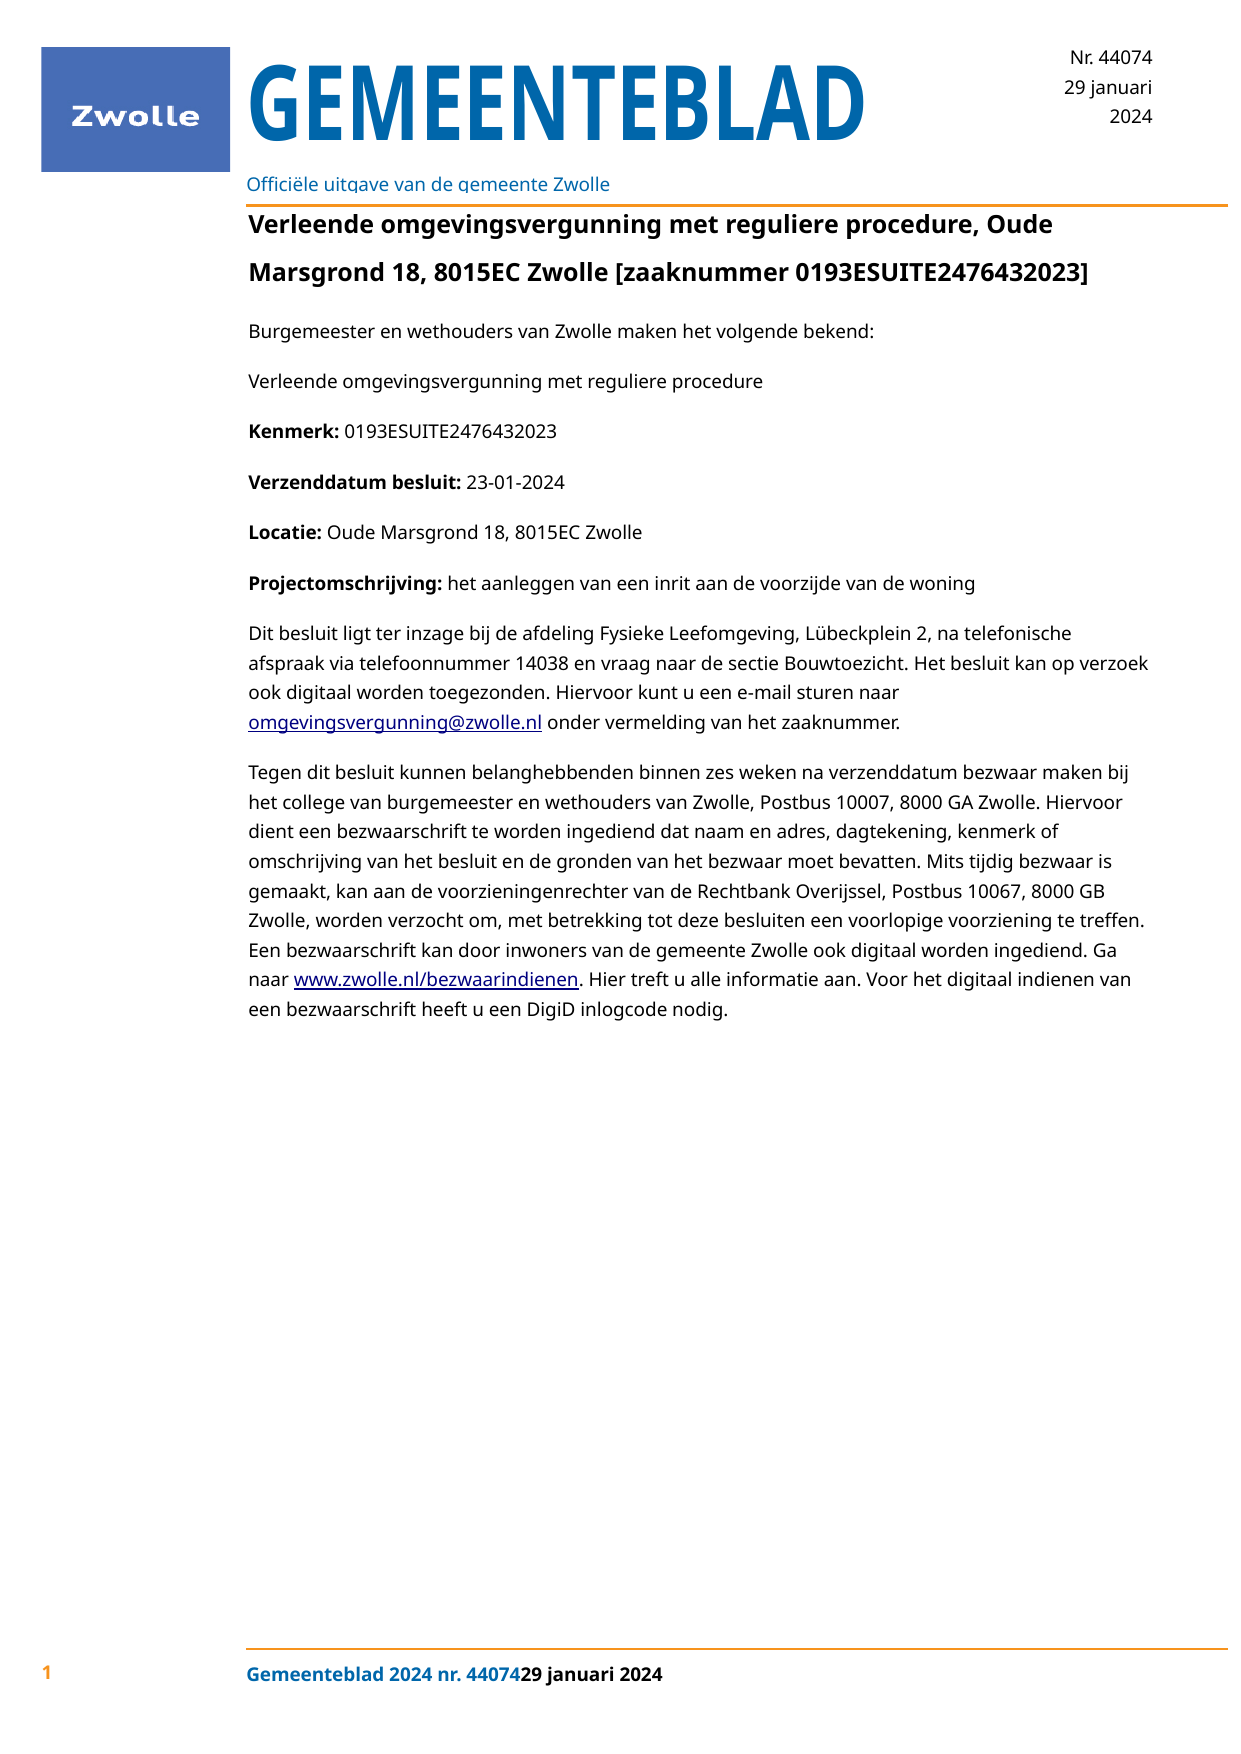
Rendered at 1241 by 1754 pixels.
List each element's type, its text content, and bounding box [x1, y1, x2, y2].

picture [41, 47, 231, 172]
text Tegen dit besluit kunnen belanghebbenden binnen zes weken na verzenddatum bezwaar maken bij het college van burgemeester en wethouders van Zwolle, Postbus 10007, 8000 GA Zwolle. Hiervoor dient een bezwaarschrift te worden ingediend dat naam en adres, dagtekening, kenmerk of omschrijving van het besluit en de gronden van het bezwaar moet bevatten. Mits tijdig bezwaar is gemaakt, kan aan de voorzieningenrechter van de Rechtbank Overijssel, Postbus 10067, 8000 GB Zwolle, worden verzocht om, met betrekking tot deze besluiten een voorlopige voorziening te treffen. Een bezwaarschrift kan door inwoners van de gemeente Zwolle ook digitaal worden ingediend. Ga naar www.zwolle.nl/bezwaarindienen. Hier treft u alle informatie aan. Voor het digitaal indienen van een bezwaarschrift heeft u een DigiD inlogcode nodig. [248, 759, 1152, 1022]
text Kenmerk: 0193ESUITE2476432023 [248, 419, 1152, 444]
text Locatie: Oude Marsgrond 18, 8015EC Zwolle [248, 519, 1152, 545]
text Dit besluit ligt ter inzage bij de afdeling Fysieke Leefomgeving, Lübeckplein 2, na telefonische afspraak via telefoonnummer 14038 en vraag naar de sectie Bouwtoezicht. Het besluit kan op verzoek ook digitaal worden toegezonden. Hiervoor kunt u een e-mail sturen naar omgevingsvergunning@zwolle.nl onder vermelding van het zaaknummer. [248, 620, 1152, 735]
text Projectomschrijving: het aanleggen van een inrit aan de voorzijde van de woning [248, 570, 1152, 596]
text Burgemeester en wethouders van Zwolle maken het volgende bekend: [248, 318, 1152, 344]
text Verleende omgevingsvergunning met reguliere procedure, Oude Marsgrond 18, 8015EC Zwolle [zaaknummer 0193ESUITE2476432023] [248, 207, 1152, 288]
text Verzenddatum besluit: 23-01-2024 [248, 469, 1152, 495]
text Verleende omgevingsvergunning met reguliere procedure [248, 368, 1152, 394]
